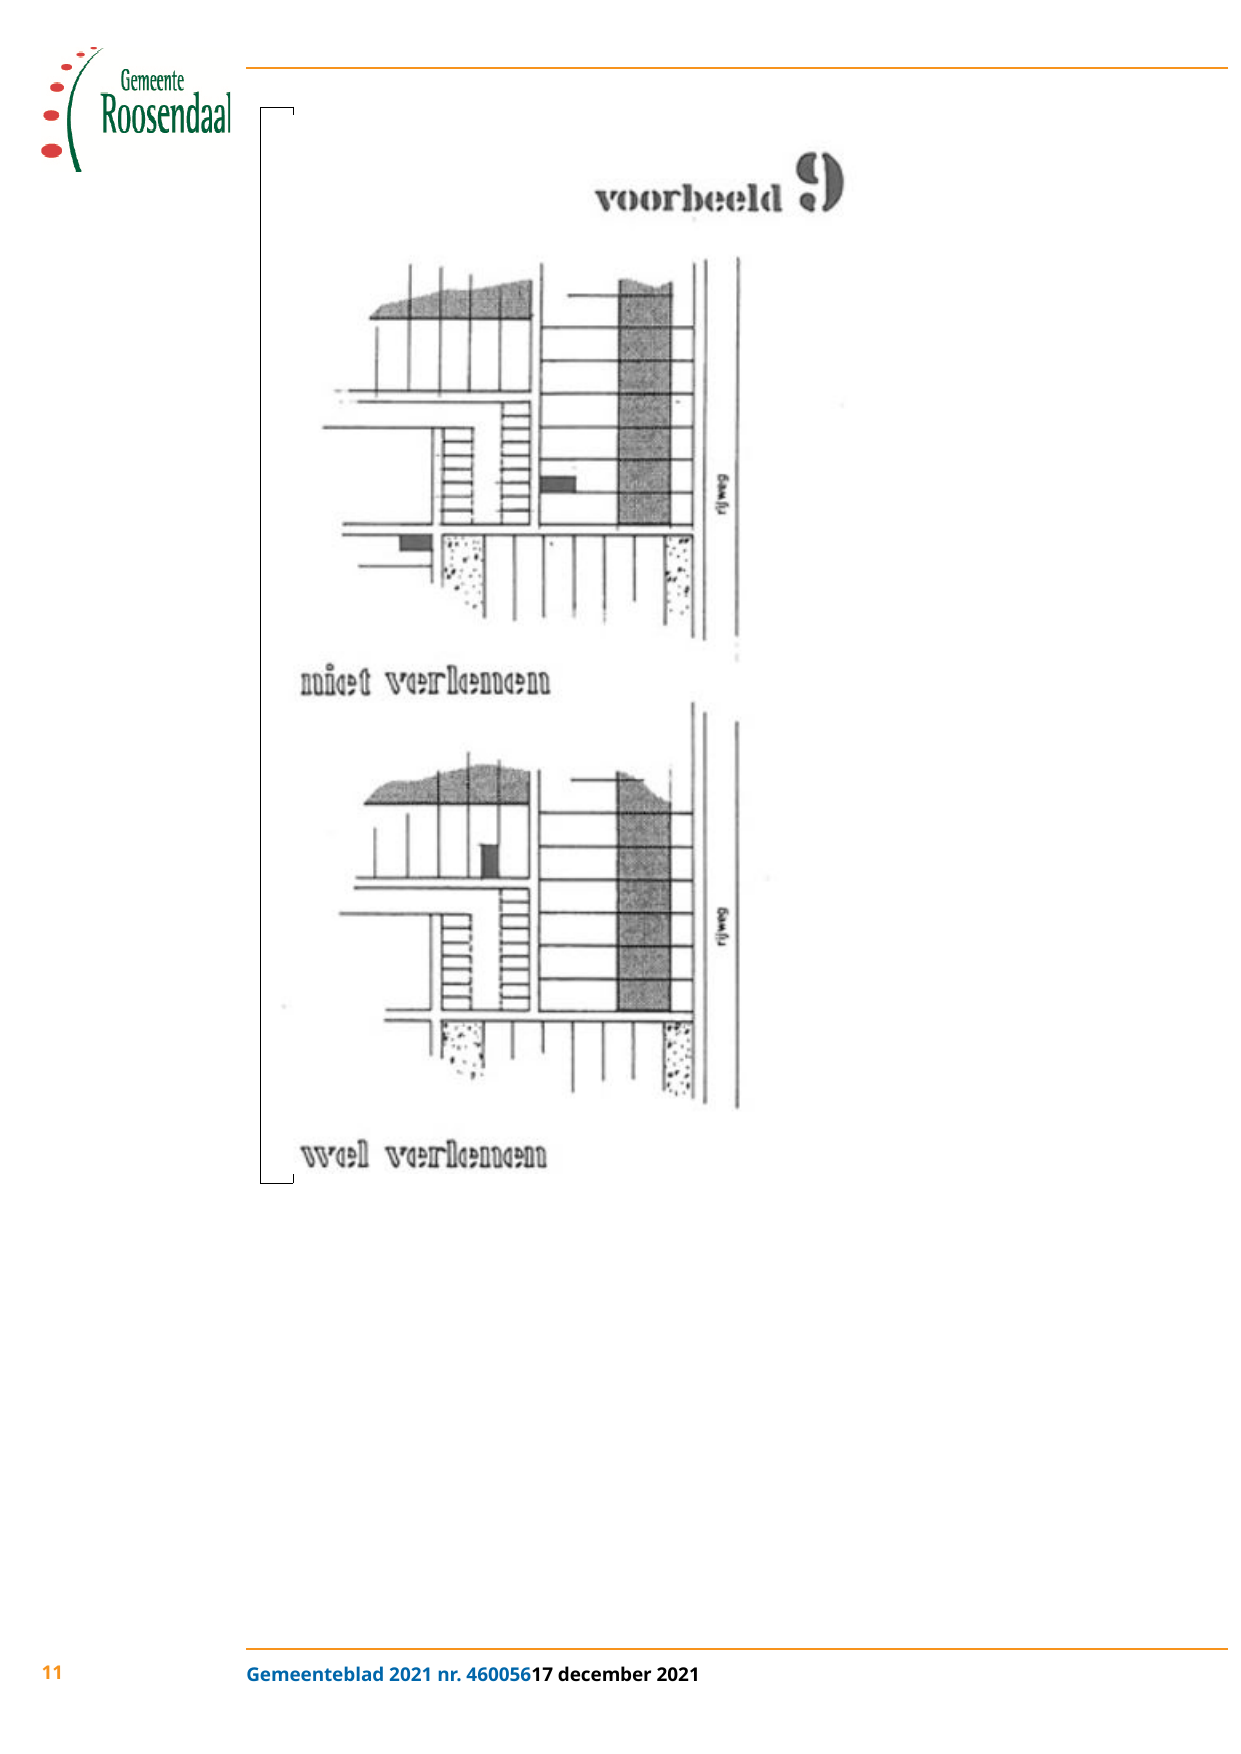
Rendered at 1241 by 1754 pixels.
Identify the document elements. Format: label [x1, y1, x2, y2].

picture [268, 115, 860, 1174]
picture [41, 47, 231, 172]
